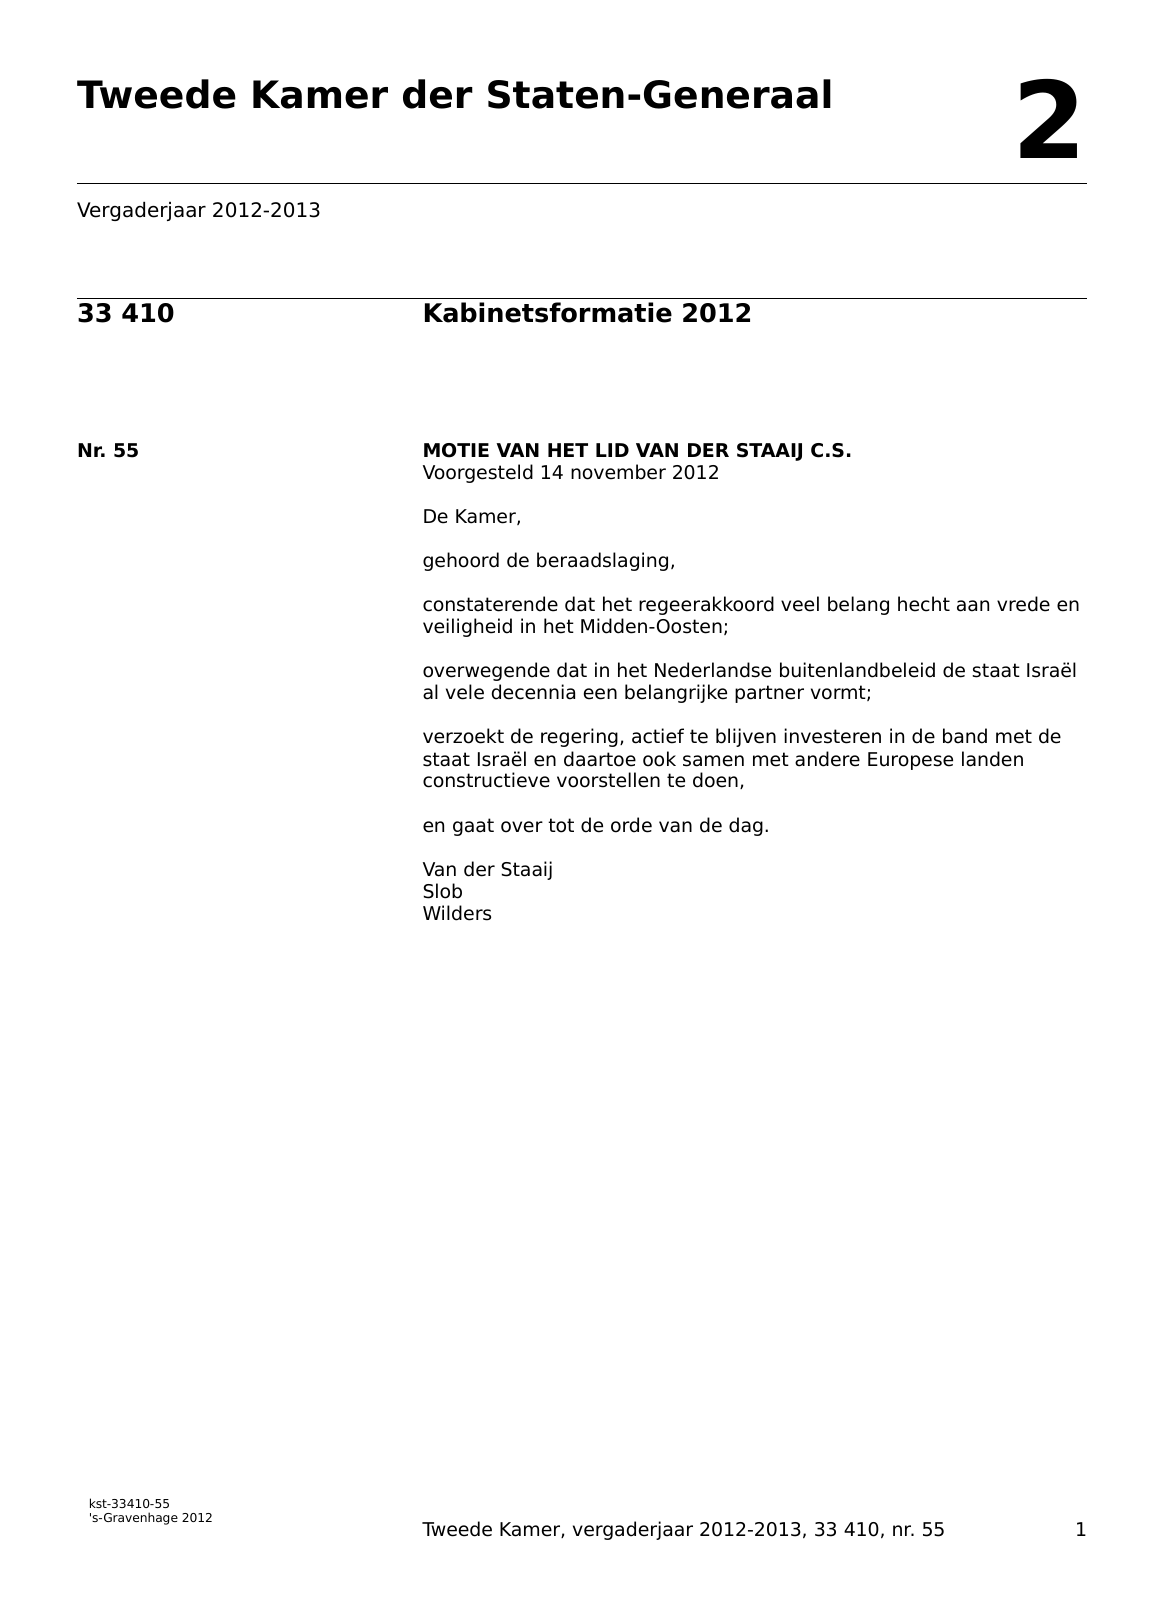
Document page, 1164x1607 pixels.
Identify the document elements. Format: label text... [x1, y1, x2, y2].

text en gaat over tot de orde van de dag. [422, 814, 1087, 837]
text Voorgesteld 14 november 2012 [422, 462, 1087, 484]
text constaterende dat het regeerakkoord veel belang hecht aan vrede en veiligheid in het Midden-Oosten; [422, 594, 1087, 638]
text overwegende dat in het Nederlandse buitenlandbeleid de staat Israël al vele decennia een belangrijke partner vormt; [422, 660, 1087, 704]
subtitle 33 410 Kabinetsformatie 2012 [77, 299, 1087, 329]
table_header 2 [886, 59, 1087, 183]
text kst-33410-55 [88, 1497, 323, 1511]
subtitle Nr. 55 MOTIE VAN HET LID VAN DER STAAIJ C.S. [77, 440, 1087, 462]
table_header Tweede Kamer der Staten-Generaal [77, 59, 886, 183]
text 's-Gravenhage 2012 [88, 1511, 323, 1525]
text Wilders [422, 903, 1087, 925]
text Van der Staaij [422, 859, 1087, 881]
text Slob [422, 881, 1087, 903]
table_cell Vergaderjaar 2012-2013 [77, 184, 1087, 298]
text gehoord de beraadslaging, [422, 550, 1087, 572]
text verzoekt de regering, actief te blijven investeren in de band met de staat Israël en daartoe ook samen met andere Europese landen constructieve voorstellen te doen, [422, 726, 1087, 792]
text De Kamer, [422, 506, 1087, 528]
